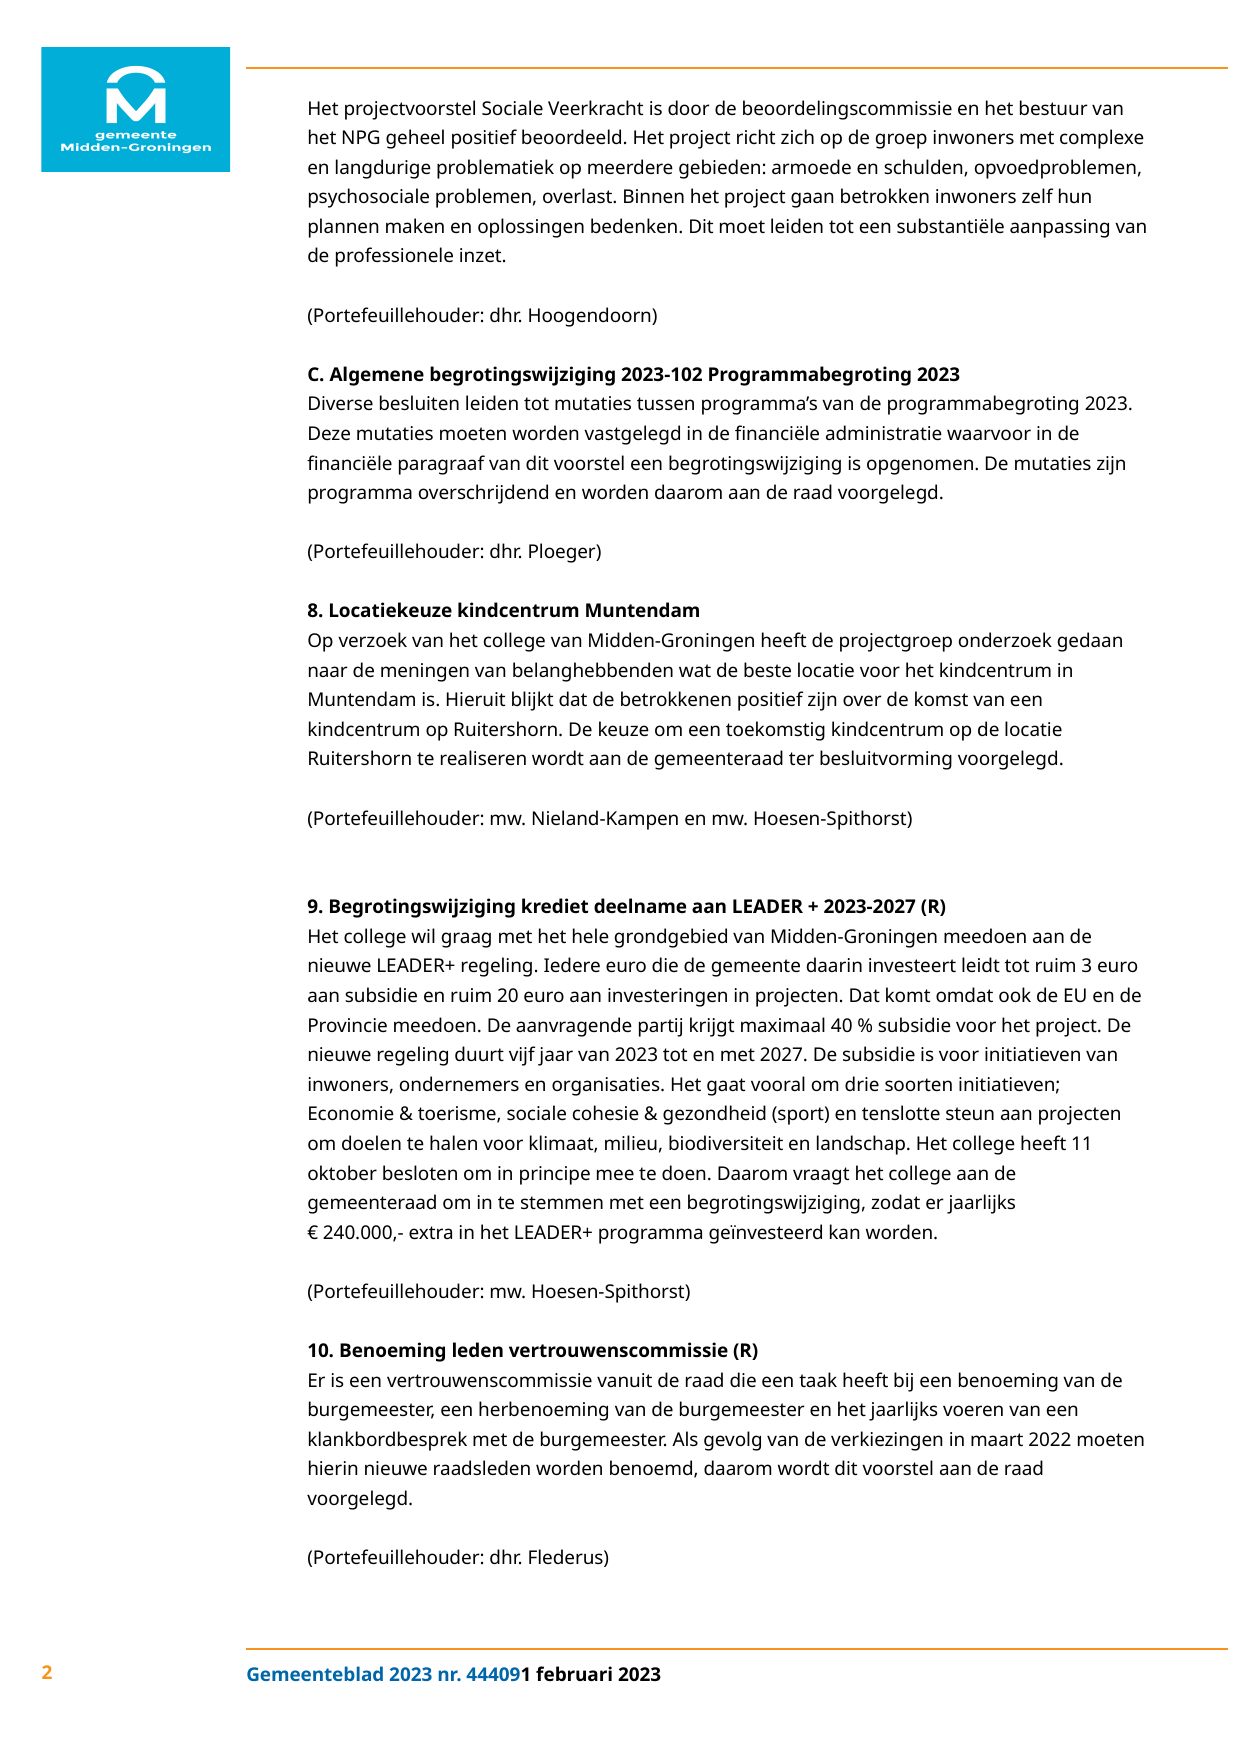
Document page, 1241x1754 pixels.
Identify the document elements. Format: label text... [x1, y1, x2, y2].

list Het projectvoorstel Sociale Veerkracht is door de beoordelingscommissie en het bestuur van het NPG geheel positief beoordeeld. Het project richt zich op de groep inwoners met complexe en langdurige problematiek op meerdere gebieden: armoede en schulden, opvoedproblemen, psychosociale problemen, overlast. Binnen het project gaan betrokken inwoners zelf hun plannen maken en oplossingen bedenken. Dit moet leiden tot een substantiële aanpassing van de professionele inzet. [248, 95, 1152, 268]
list Er is een vertrouwenscommissie vanuit de raad die een taak heeft bij een benoeming van de burgemeester, een herbenoeming van de burgemeester en het jaarlijks voeren van een klankbordbesprek met de burgemeester. Als gevolg van de verkiezingen in maart 2022 moeten hierin nieuwe raadsleden worden benoemd, daarom wordt dit voorstel aan de raad voorgelegd. [248, 1367, 1152, 1511]
list (Portefeuillehouder: mw. Hoesen-Spithorst) [248, 1278, 1152, 1304]
list 10. Benoeming leden vertrouwenscommissie (R) [248, 1337, 1152, 1363]
list Diverse besluiten leiden tot mutaties tussen programma’s van de programmabegroting 2023. Deze mutaties moeten worden vastgelegd in de financiële administratie waarvoor in de financiële paragraaf van dit voorstel een begrotingswijziging is opgenomen. De mutaties zijn programma overschrijdend en worden daarom aan de raad voorgelegd. [248, 391, 1152, 505]
list C. Algemene begrotingswijziging 2023-102 Programmabegroting 2023 [248, 361, 1152, 387]
list (Portefeuillehouder: dhr. Ploeger) [248, 538, 1152, 564]
list Het college wil graag met het hele grondgebied van Midden-Groningen meedoen aan de nieuwe LEADER+ regeling. Iedere euro die de gemeente daarin investeert leidt tot ruim 3 euro aan subsidie en ruim 20 euro aan investeringen in projecten. Dat komt omdat ook de EU en de Provincie meedoen. De aanvragende partij krijgt maximaal 40 % subsidie voor het project. De nieuwe regeling duurt vijf jaar van 2023 tot en met 2027. De subsidie is voor initiatieven van inwoners, ondernemers en organisaties. Het gaat vooral om drie soorten initiatieven; Economie & toerisme, sociale cohesie & gezondheid (sport) en tenslotte steun aan projecten om doelen te halen voor klimaat, milieu, biodiversiteit en landschap. Het college heeft 11 oktober besloten om in principe mee te doen. Daarom vraagt het college aan de gemeenteraad om in te stemmen met een begrotingswijziging, zodat er jaarlijks [248, 923, 1152, 1215]
list (Portefeuillehouder: mw. Nieland-Kampen en mw. Hoesen-Spithorst) [248, 805, 1152, 831]
picture [108, 66, 164, 82]
picture [184, 146, 190, 153]
list 8. Locatiekeuze kindcentrum Muntendam [248, 598, 1152, 623]
list € 240.000,- extra in het LEADER+ programma geïnvesteerd kan worden. [248, 1219, 1152, 1245]
list (Portefeuillehouder: dhr. Hoogendoorn) [248, 302, 1152, 328]
picture [107, 89, 165, 122]
list (Portefeuillehouder: dhr. Flederus) [248, 1544, 1152, 1570]
list 9. Begrotingswijziging krediet deelname aan LEADER + 2023-2027 (R) [248, 893, 1152, 919]
list Op verzoek van het college van Midden-Groningen heeft de projectgroep onderzoek gedaan naar de meningen van belanghebbenden wat de beste locatie voor het kindcentrum in Muntendam is. Hieruit blijkt dat de betrokkenen positief zijn over de komst van een kindcentrum op Ruitershorn. De keuze om een toekomstig kindcentrum op de locatie Ruitershorn te realiseren wordt aan de gemeenteraad ter besluitvorming voorgelegd. [248, 627, 1152, 771]
